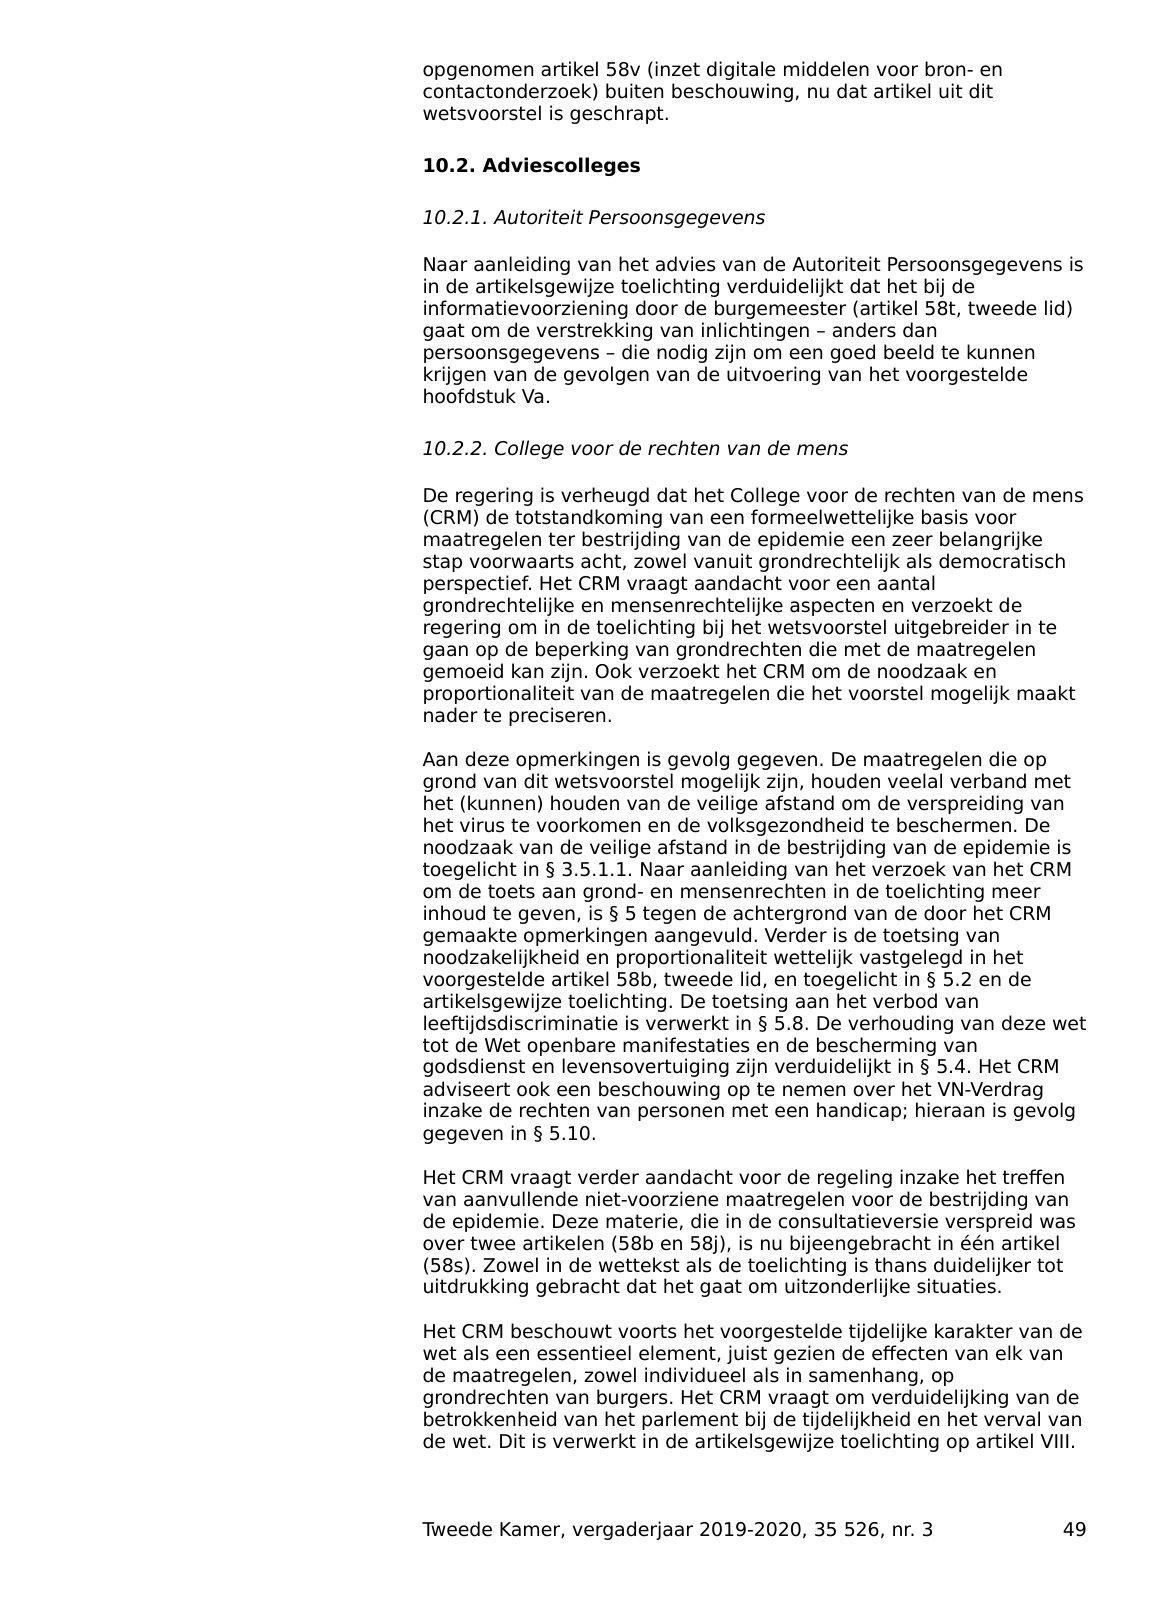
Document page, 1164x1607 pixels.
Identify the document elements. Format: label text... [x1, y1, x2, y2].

subtitle 10.2.2. College voor de rechten van de mens [422, 438, 1087, 460]
text opgenomen artikel 58v (inzet digitale middelen voor bron- en contactonderzoek) buiten beschouwing, nu dat artikel uit dit wetsvoorstel is geschrapt. [422, 59, 1087, 125]
text Het CRM vraagt verder aandacht voor de regeling inzake het treffen van aanvullende niet-voorziene maatregelen voor de bestrijding van de epidemie. Deze materie, die in de consultatieversie verspreid was over twee artikelen (58b en 58j), is nu bijeengebracht in één artikel (58s). Zowel in de wettekst als de toelichting is thans duidelijker tot uitdrukking gebracht dat het gaat om uitzonderlijke situaties. [422, 1167, 1087, 1298]
text De regering is verheugd dat het College voor de rechten van de mens (CRM) de totstandkoming van een formeelwettelijke basis voor maatregelen ter bestrijding van de epidemie een zeer belangrijke stap voorwaarts acht, zowel vanuit grondrechtelijk als democratisch perspectief. Het CRM vraagt aandacht voor een aantal grondrechtelijke en mensenrechtelijke aspecten en verzoekt de regering om in de toelichting bij het wetsvoorstel uitgebreider in te gaan op de beperking van grondrechten die met de maatregelen gemoeid kan zijn. Ook verzoekt het CRM om de noodzaak en proportionaliteit van de maatregelen die het voorstel mogelijk maakt nader te preciseren. [422, 485, 1087, 727]
text Naar aanleiding van het advies van de Autoriteit Persoonsgegevens is in de artikelsgewijze toelichting verduidelijkt dat het bij de informatievoorziening door de burgemeester (artikel 58t, tweede lid) gaat om de verstrekking van inlichtingen – anders dan persoonsgegevens – die nodig zijn om een goed beeld te kunnen krijgen van de gevolgen van de uitvoering van het voorgestelde hoofdstuk Va. [422, 254, 1087, 408]
subtitle 10.2. Adviescolleges [422, 155, 1087, 177]
text Het CRM beschouwt voorts het voorgestelde tijdelijke karakter van de wet als een essentieel element, juist gezien de effecten van elk van de maatregelen, zowel individueel als in samenhang, op grondrechten van burgers. Het CRM vraagt om verduidelijking van de betrokkenheid van het parlement bij de tijdelijkheid en het verval van de wet. Dit is verwerkt in de artikelsgewijze toelichting op artikel VIII. [422, 1321, 1087, 1452]
subtitle 10.2.1. Autoriteit Persoonsgegevens [422, 207, 1087, 229]
text Aan deze opmerkingen is gevolg gegeven. De maatregelen die op grond van dit wetsvoorstel mogelijk zijn, houden veelal verband met het (kunnen) houden van de veilige afstand om de verspreiding van het virus te voorkomen en de volksgezondheid te beschermen. De noodzaak van de veilige afstand in de bestrijding van de epidemie is toegelicht in § 3.5.1.1. Naar aanleiding van het verzoek van het CRM om de toets aan grond- en mensenrechten in de toelichting meer inhoud te geven, is § 5 tegen de achtergrond van de door het CRM gemaakte opmerkingen aangevuld. Verder is de toetsing van noodzakelijkheid en proportionaliteit wettelijk vastgelegd in het voorgestelde artikel 58b, tweede lid, en toegelicht in § 5.2 en de artikelsgewijze toelichting. De toetsing aan het verbod van leeftijdsdiscriminatie is verwerkt in § 5.8. De verhouding van deze wet tot de Wet openbare manifestaties en de bescherming van godsdienst en levensovertuiging zijn verduidelijkt in § 5.4. Het CRM adviseert ook een beschouwing op te nemen over het VN-Verdrag inzake de rechten van personen met een handicap; hieraan is gevolg gegeven in § 5.10. [422, 749, 1087, 1144]
